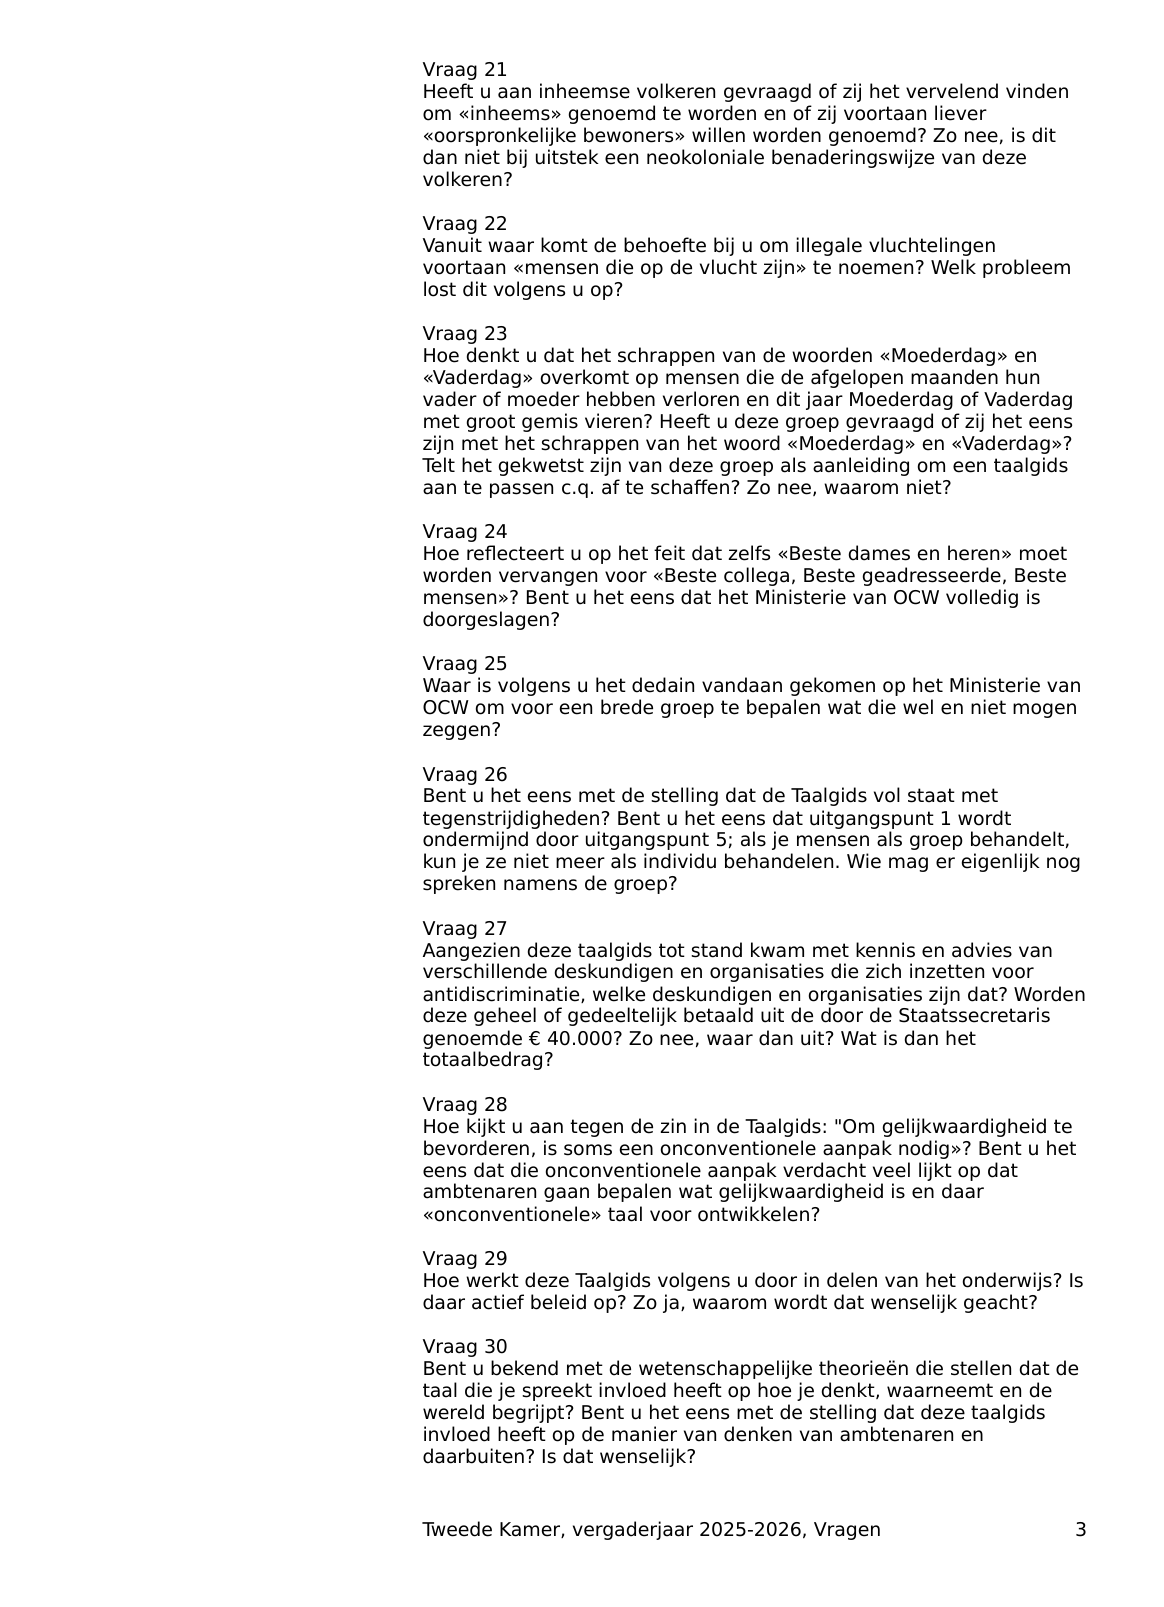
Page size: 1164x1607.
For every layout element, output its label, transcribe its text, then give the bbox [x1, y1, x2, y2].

text Vanuit waar komt de behoefte bij u om illegale vluchtelingen voortaan «mensen die op de vlucht zijn» te noemen? Welk probleem lost dit volgens u op? [422, 235, 1087, 301]
text Vraag 25 [422, 653, 1087, 675]
text Waar is volgens u het dedain vandaan gekomen op het Ministerie van OCW om voor een brede groep te bepalen wat die wel en niet mogen zeggen? [422, 675, 1087, 741]
text Vraag 21 [422, 59, 1087, 81]
text Vraag 24 [422, 521, 1087, 543]
text Vraag 26 [422, 763, 1087, 785]
text Vraag 30 [422, 1336, 1087, 1358]
text Hoe werkt deze Taalgids volgens u door in delen van het onderwijs? Is daar actief beleid op? Zo ja, waarom wordt dat wenselijk geacht? [422, 1269, 1087, 1313]
text Hoe kijkt u aan tegen de zin in de Taalgids: "Om gelijkwaardigheid te bevorderen, is soms een onconventionele aanpak nodig»? Bent u het eens dat die onconventionele aanpak verdacht veel lijkt op dat ambtenaren gaan bepalen wat gelijkwaardigheid is en daar «onconventionele» taal voor ontwikkelen? [422, 1116, 1087, 1225]
text Vraag 27 [422, 917, 1087, 939]
text Vraag 28 [422, 1093, 1087, 1116]
text Bent u het eens met de stelling dat de Taalgids vol staat met tegenstrijdigheden? Bent u het eens dat uitgangspunt 1 wordt ondermijnd door uitgangspunt 5; als je mensen als groep behandelt, kun je ze niet meer als individu behandelen. Wie mag er eigenlijk nog spreken namens de groep? [422, 785, 1087, 895]
text Hoe reflecteert u op het feit dat zelfs «Beste dames en heren» moet worden vervangen voor «Beste collega, Beste geadresseerde, Beste mensen»? Bent u het eens dat het Ministerie van OCW volledig is doorgeslagen? [422, 543, 1087, 631]
text Vraag 23 [422, 323, 1087, 345]
text Vraag 22 [422, 213, 1087, 235]
text Vraag 29 [422, 1248, 1087, 1269]
text Bent u bekend met de wetenschappelijke theorieën die stellen dat de taal die je spreekt invloed heeft op hoe je denkt, waarneemt en de wereld begrijpt? Bent u het eens met de stelling dat deze taalgids invloed heeft op de manier van denken van ambtenaren en daarbuiten? Is dat wenselijk? [422, 1358, 1087, 1468]
text Hoe denkt u dat het schrappen van de woorden «Moederdag» en «Vaderdag» overkomt op mensen die de afgelopen maanden hun vader of moeder hebben verloren en dit jaar Moederdag of Vaderdag met groot gemis vieren? Heeft u deze groep gevraagd of zij het eens zijn met het schrappen van het woord «Moederdag» en «Vaderdag»? Telt het gekwetst zijn van deze groep als aanleiding om een taalgids aan te passen c.q. af te schaffen? Zo nee, waarom niet? [422, 345, 1087, 499]
text Heeft u aan inheemse volkeren gevraagd of zij het vervelend vinden om «inheems» genoemd te worden en of zij voortaan liever «oorspronkelijke bewoners» willen worden genoemd? Zo nee, is dit dan niet bij uitstek een neokoloniale benaderingswijze van deze volkeren? [422, 81, 1087, 191]
text Aangezien deze taalgids tot stand kwam met kennis en advies van verschillende deskundigen en organisaties die zich inzetten voor antidiscriminatie, welke deskundigen en organisaties zijn dat? Worden deze geheel of gedeeltelijk betaald uit de door de Staatssecretaris genoemde € 40.000? Zo nee, waar dan uit? Wat is dan het totaalbedrag? [422, 939, 1087, 1071]
